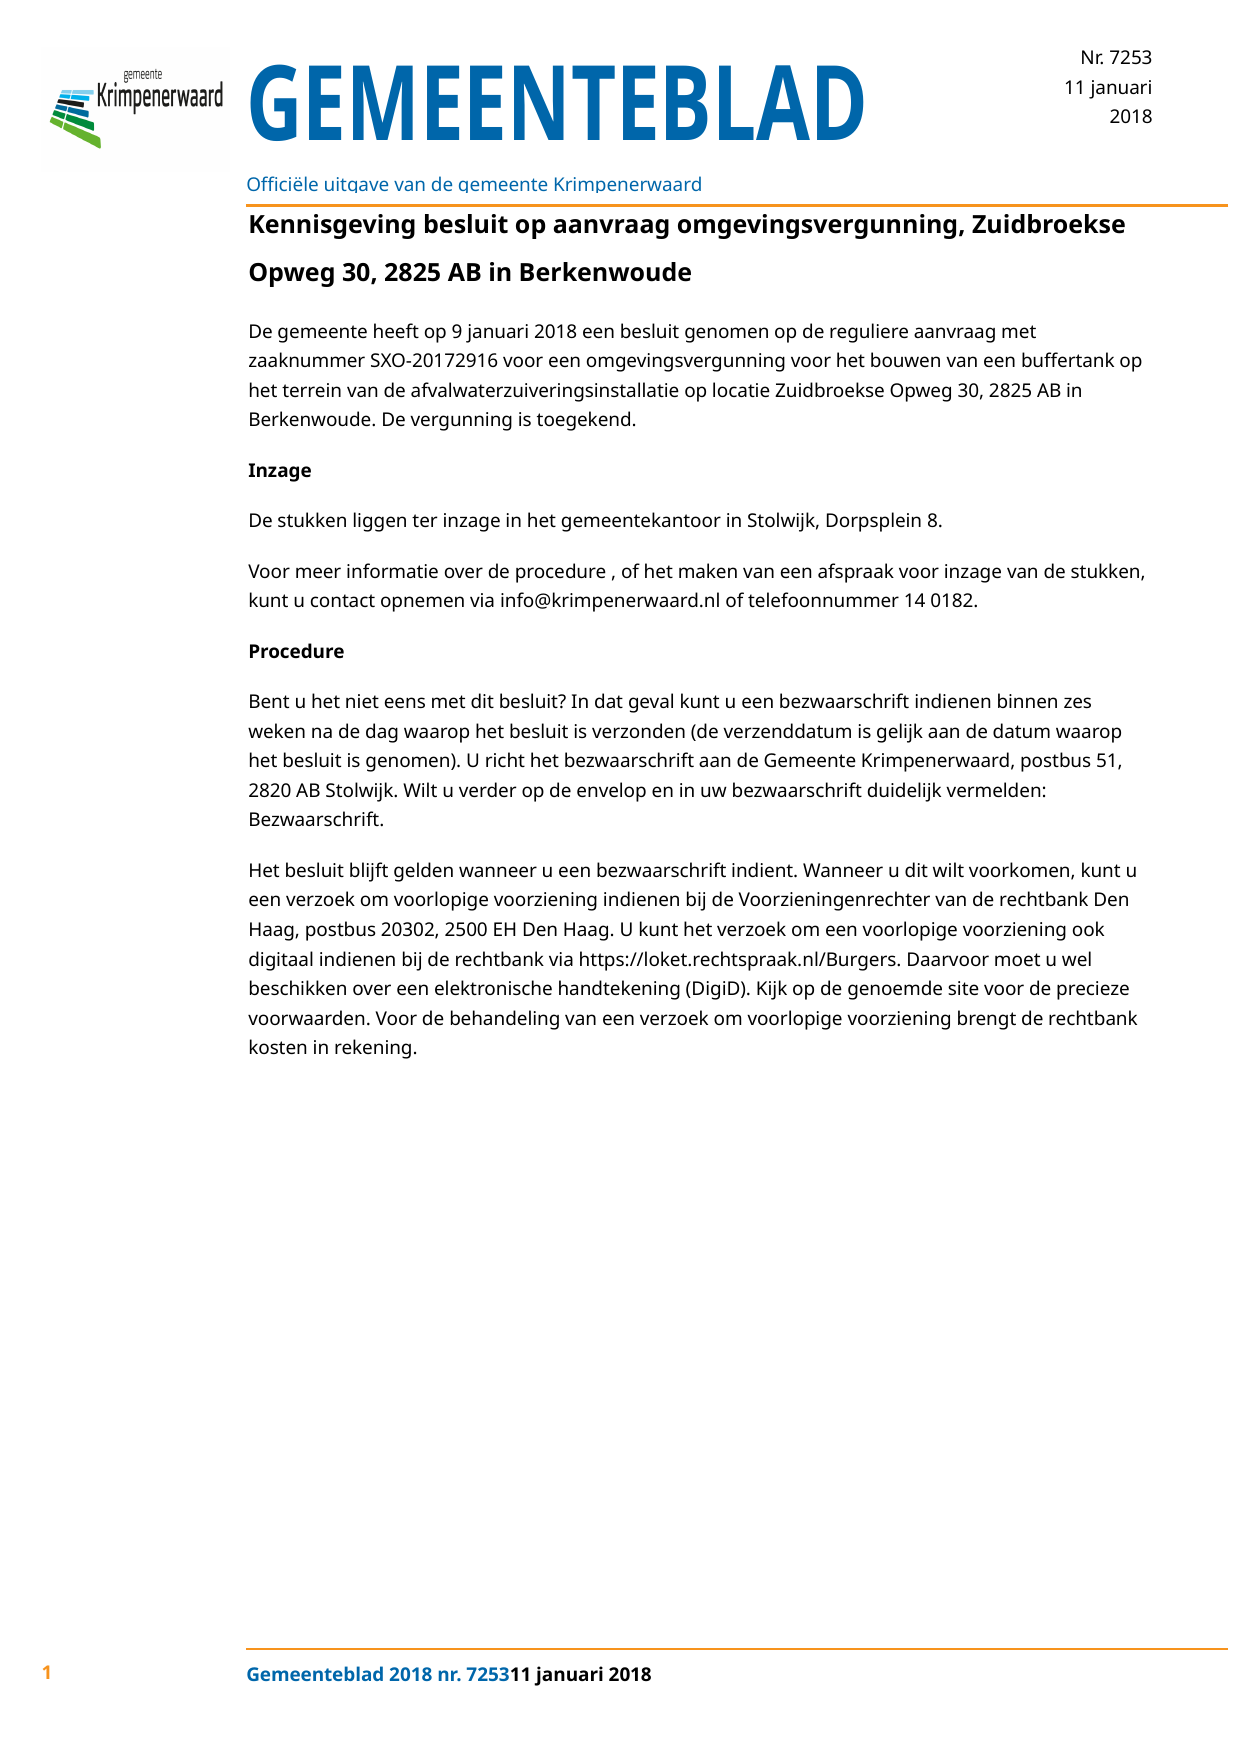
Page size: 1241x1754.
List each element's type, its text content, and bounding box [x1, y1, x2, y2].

text Voor meer informatie over de procedure , of het maken van een afspraak voor inzage van de stukken, kunt u contact opnemen via info@krimpenerwaard.nl of telefoonnummer 14 0182. [248, 558, 1152, 613]
text De stukken liggen ter inzage in het gemeentekantoor in Stolwijk, Dorpsplein 8. [248, 507, 1152, 533]
text De gemeente heeft op 9 januari 2018 een besluit genomen op de reguliere aanvraag met zaaknummer SXO-20172916 voor een omgevingsvergunning voor het bouwen van een buffertank op het terrein van de afvalwaterzuiveringsinstallatie op locatie Zuidbroekse Opweg 30, 2825 AB in Berkenwoude. De vergunning is toegekend. [248, 318, 1152, 432]
picture [41, 47, 231, 172]
text Procedure [248, 638, 1152, 664]
text Inzage [248, 457, 1152, 483]
text Kennisgeving besluit op aanvraag omgevingsvergunning, Zuidbroekse Opweg 30, 2825 AB in Berkenwoude [248, 207, 1152, 288]
text Het besluit blijft gelden wanneer u een bezwaarschrift indient. Wanneer u dit wilt voorkomen, kunt u een verzoek om voorlopige voorziening indienen bij de Voorzieningenrechter van de rechtbank Den Haag, postbus 20302, 2500 EH Den Haag. U kunt het verzoek om een voorlopige voorziening ook digitaal indienen bij de rechtbank via https://loket.rechtspraak.nl/Burgers. Daarvoor moet u wel beschikken over een elektronische handtekening (DigiD). Kijk op de genoemde site voor de precieze voorwaarden. Voor de behandeling van een verzoek om voorlopige voorziening brengt de rechtbank kosten in rekening. [248, 857, 1152, 1060]
text Bent u het niet eens met dit besluit? In dat geval kunt u een bezwaarschrift indienen binnen zes weken na de dag waarop het besluit is verzonden (de verzenddatum is gelijk aan de datum waarop het besluit is genomen). U richt het bezwaarschrift aan de Gemeente Krimpenerwaard, postbus 51, 2820 AB Stolwijk. Wilt u verder op de envelop en in uw bezwaarschrift duidelijk vermelden: Bezwaarschrift. [248, 688, 1152, 832]
